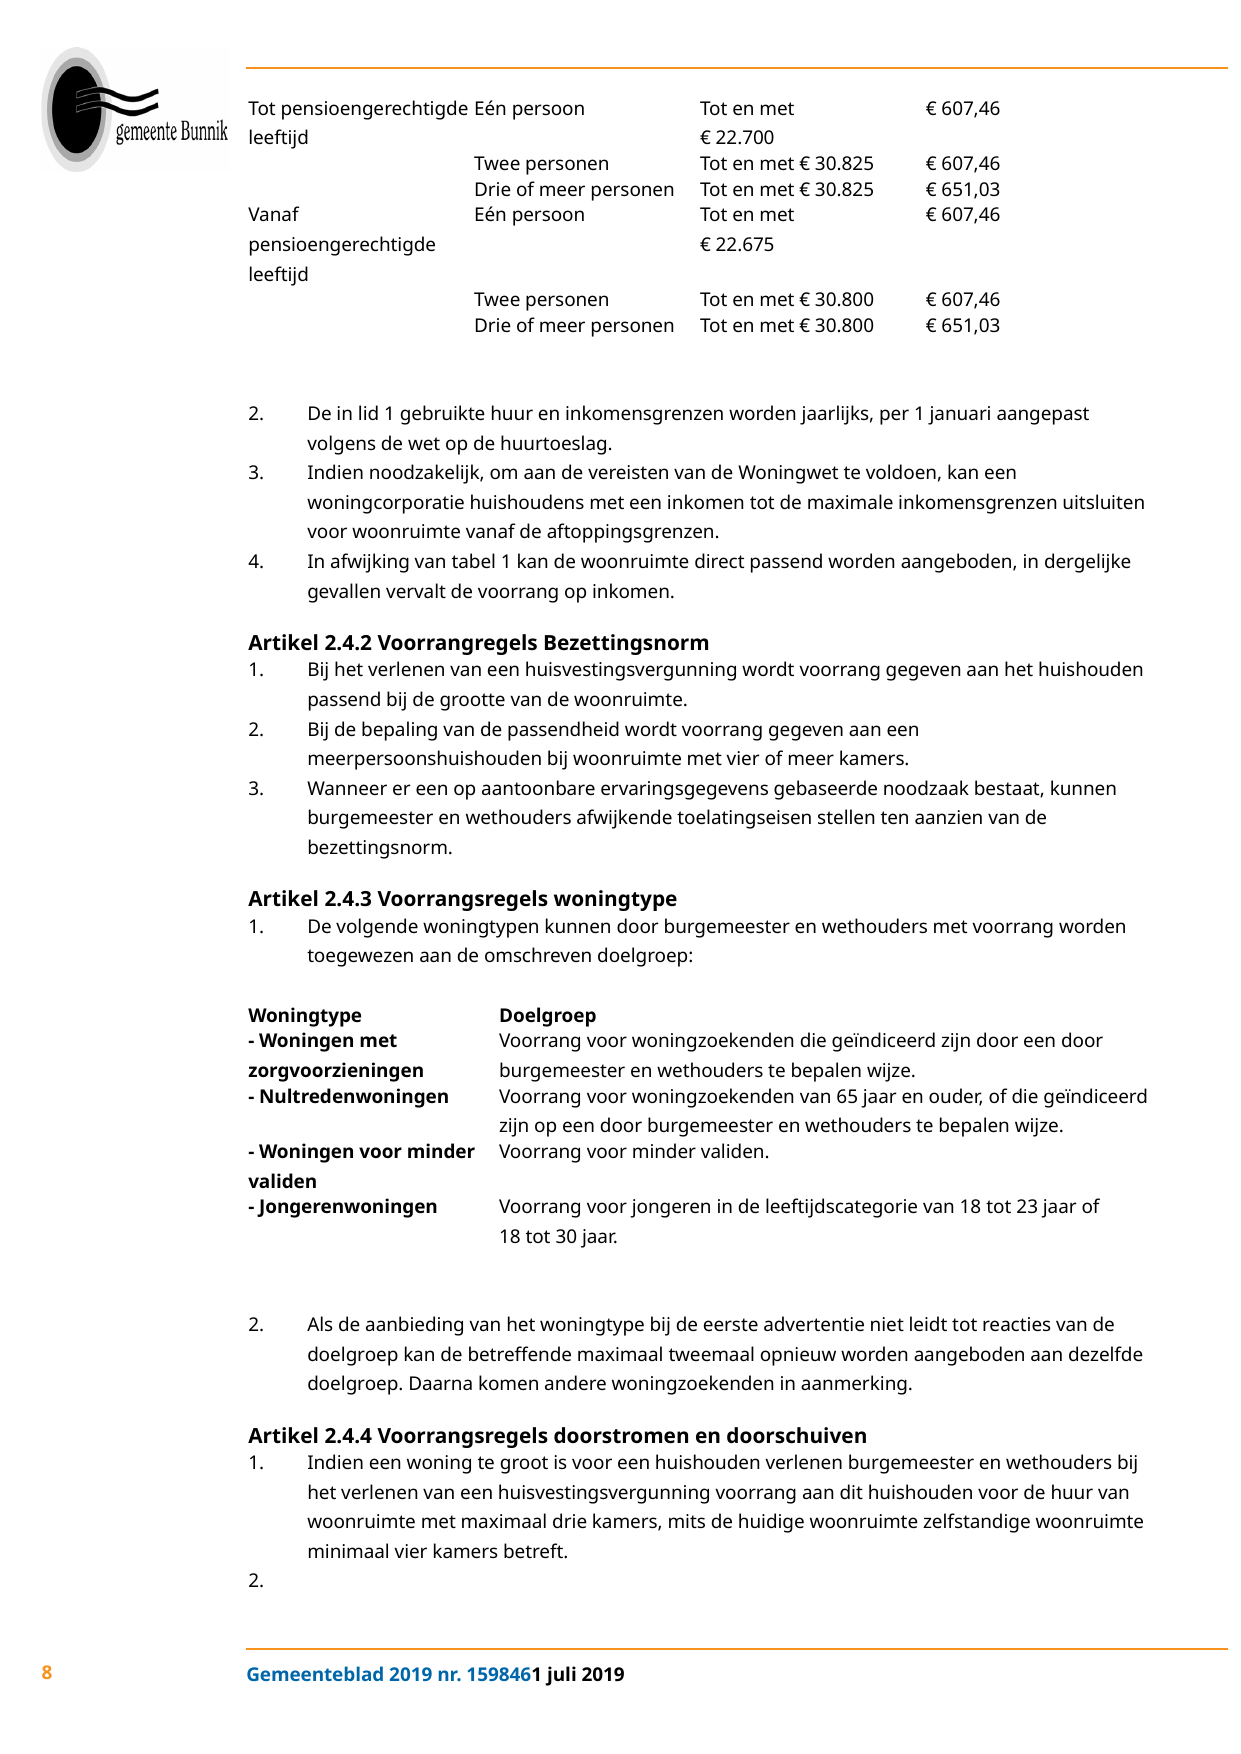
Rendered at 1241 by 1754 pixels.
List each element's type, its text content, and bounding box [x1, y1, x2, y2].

table_cell [248, 312, 474, 338]
table_cell - Nultredenwoningen [248, 1083, 499, 1138]
table_cell [248, 150, 474, 176]
table_cell Eén persoon [474, 95, 700, 150]
list Indien noodzakelijk, om aan de vereisten van de Woningwet te voldoen, kan een woningcorporatie huishoudens met een inkomen tot de maximale inkomensgrenzen uitsluiten voor woonruimte vanaf de aftoppingsgrenzen. [248, 459, 1152, 544]
table_cell € 607,46 [926, 150, 1152, 176]
list Bij het verlenen van een huisvestingsvergunning wordt voorrang gegeven aan het huishouden passend bij de grootte van de woonruimte. [248, 657, 1152, 712]
list Bij de bepaling van de passendheid wordt voorrang gegeven aan een meerpersoonshuishouden bij woonruimte met vier of meer kamers. [248, 716, 1152, 771]
table_cell Tot en met € 30.825 [700, 176, 926, 202]
table_cell Twee personen [474, 286, 700, 312]
table_cell € 607,46 [926, 95, 1152, 150]
table_cell Voorrang voor woningzoekenden van 65 jaar en ouder, of die geïndiceerd zijn op een door burgemeester en wethouders te bepalen wijze. [499, 1083, 1152, 1138]
list De in lid 1 gebruikte huur en inkomensgrenzen worden jaarlijks, per 1 januari aangepast volgens de wet op de huurtoeslag. [248, 400, 1152, 456]
table_cell Tot en met € 22.675 [700, 202, 926, 286]
text Artikel 2.4.2 Voorrangregels Bezettingsnorm [248, 628, 1152, 657]
text Artikel 2.4.4 Voorrangsregels doorstromen en doorschuiven [248, 1421, 1152, 1449]
table_cell [248, 176, 474, 202]
table_cell - Woningen met zorgvoorzieningen [248, 1028, 499, 1083]
table_cell Tot en met € 30.800 [700, 312, 926, 338]
table_cell Drie of meer personen [474, 312, 700, 338]
table_header Doelgroep [499, 1002, 1152, 1028]
table_cell Voorrang voor woningzoekenden die geïndiceerd zijn door een door burgemeester en wethouders te bepalen wijze. [499, 1028, 1152, 1083]
list Als de aanbieding van het woningtype bij de eerste advertentie niet leidt tot reacties van de doelgroep kan de betreffende maximaal tweemaal opnieuw worden aangeboden aan dezelfde doelgroep. Daarna komen andere woningzoekenden in aanmerking. [248, 1311, 1152, 1396]
table_cell Voorrang voor jongeren in de leeftijdscategorie van 18 tot 23 jaar of 18 tot 30 jaar. [499, 1194, 1152, 1249]
table_cell € 607,46 [926, 202, 1152, 286]
list Wanneer er een op aantoonbare ervaringsgegevens gebaseerde noodzaak bestaat, kunnen burgemeester en wethouders afwijkende toelatingseisen stellen ten aanzien van de bezettingsnorm. [248, 775, 1152, 860]
table_cell € 607,46 [926, 286, 1152, 312]
table_cell € 651,03 [926, 176, 1152, 202]
table_cell Tot en met € 30.825 [700, 150, 926, 176]
table_cell - Woningen voor minder validen [248, 1138, 499, 1193]
table_cell Vanaf pensioengerechtigde leeftijd [248, 202, 474, 286]
table_cell Tot pensioengerechtigde leeftijd [248, 95, 474, 150]
text Artikel 2.4.3 Voorrangsregels woningtype [248, 884, 1152, 913]
table_cell [248, 286, 474, 312]
table_cell Drie of meer personen [474, 176, 700, 202]
list De volgende woningtypen kunnen door burgemeester en wethouders met voorrang worden toegewezen aan de omschreven doelgroep: [248, 913, 1152, 968]
table_cell - Jongerenwoningen [248, 1194, 499, 1249]
table_cell Voorrang voor minder validen. [499, 1138, 1152, 1193]
table_cell Tot en met € 22.700 [700, 95, 926, 150]
picture [41, 47, 231, 172]
table_cell € 651,03 [926, 312, 1152, 338]
table_cell Eén persoon [474, 202, 700, 286]
table_cell Twee personen [474, 150, 700, 176]
table_cell Tot en met € 30.800 [700, 286, 926, 312]
list In afwijking van tabel 1 kan de woonruimte direct passend worden aangeboden, in dergelijke gevallen vervalt de voorrang op inkomen. [248, 548, 1152, 603]
table_header Woningtype [248, 1002, 499, 1028]
list Indien een woning te groot is voor een huishouden verlenen burgemeester en wethouders bij het verlenen van een huisvestingsvergunning voorrang aan dit huishouden voor de huur van woonruimte met maximaal drie kamers, mits de huidige woonruimte zelfstandige woonruimte minimaal vier kamers betreft. [248, 1449, 1152, 1564]
